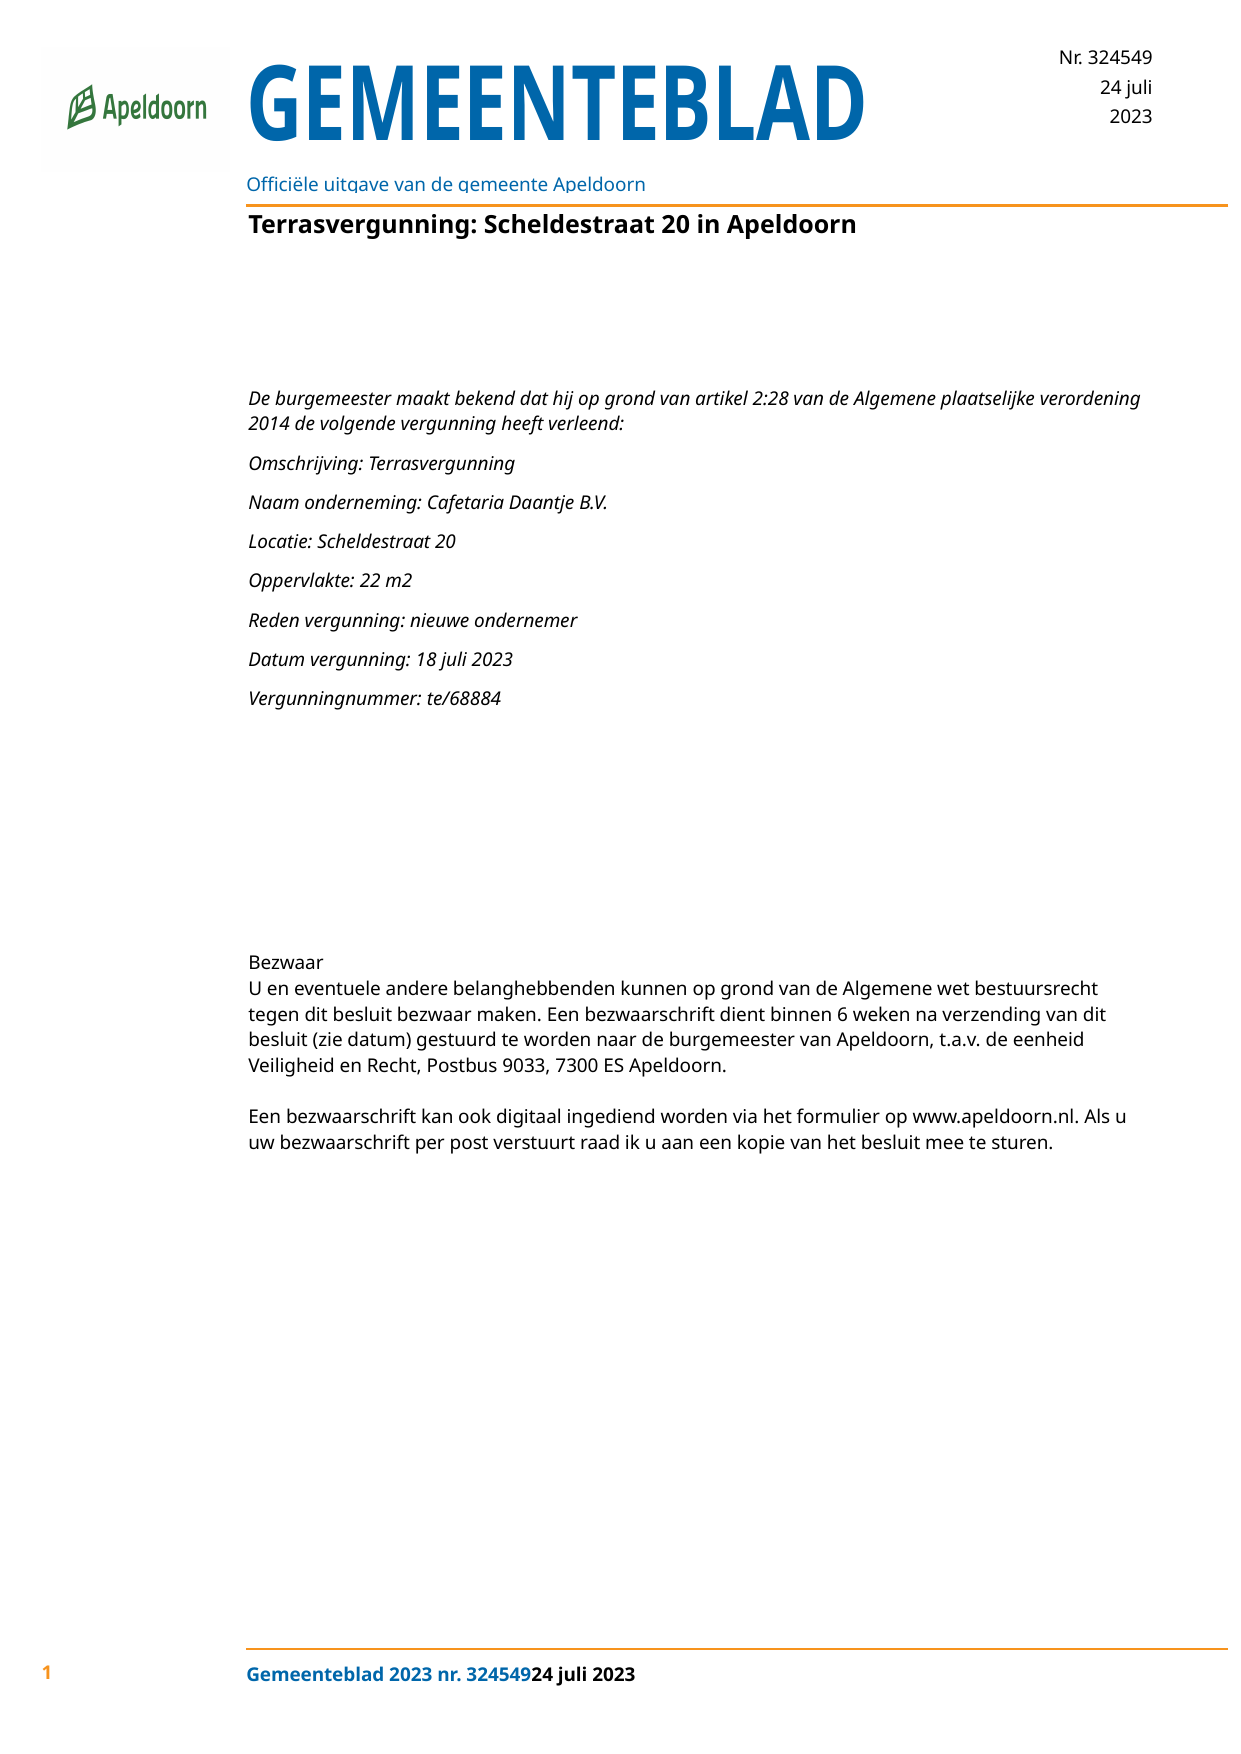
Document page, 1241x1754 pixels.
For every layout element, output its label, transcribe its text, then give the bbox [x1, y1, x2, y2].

text Terrasvergunning: Scheldestraat 20 in Apeldoorn [248, 207, 1152, 241]
text Locatie: Scheldestraat 20 [248, 528, 1152, 554]
text Omschrijving: Terrasvergunning [248, 450, 1152, 475]
text Datum vergunning: 18 juli 2023 [248, 646, 1152, 672]
text Vergunningnummer: te/68884 [248, 685, 1152, 711]
picture [41, 47, 231, 172]
text Reden vergunning: nieuwe ondernemer [248, 607, 1152, 632]
text De burgemeester maakt bekend dat hij op grond van artikel 2:28 van de Algemene plaatselijke verordening 2014 de volgende vergunning heeft verleend: [248, 385, 1152, 436]
text Een bezwaarschrift kan ook digitaal ingediend worden via het formulier op www.apeldoorn.nl. Als u uw bezwaarschrift per post verstuurt raad ik u aan een kopie van het besluit mee te sturen. [248, 1104, 1152, 1155]
text U en eventuele andere belanghebbenden kunnen op grond van de Algemene wet bestuursrecht tegen dit besluit bezwaar maken. Een bezwaarschrift dient binnen 6 weken na verzending van dit besluit (zie datum) gestuurd te worden naar de burgemeester van Apeldoorn, t.a.v. de eenheid Veiligheid en Recht, Postbus 9033, 7300 ES Apeldoorn. [248, 975, 1152, 1078]
text Oppervlakte: 22 m2 [248, 567, 1152, 593]
text Naam onderneming: Cafetaria Daantje B.V. [248, 489, 1152, 515]
text Bezwaar [248, 949, 1152, 975]
